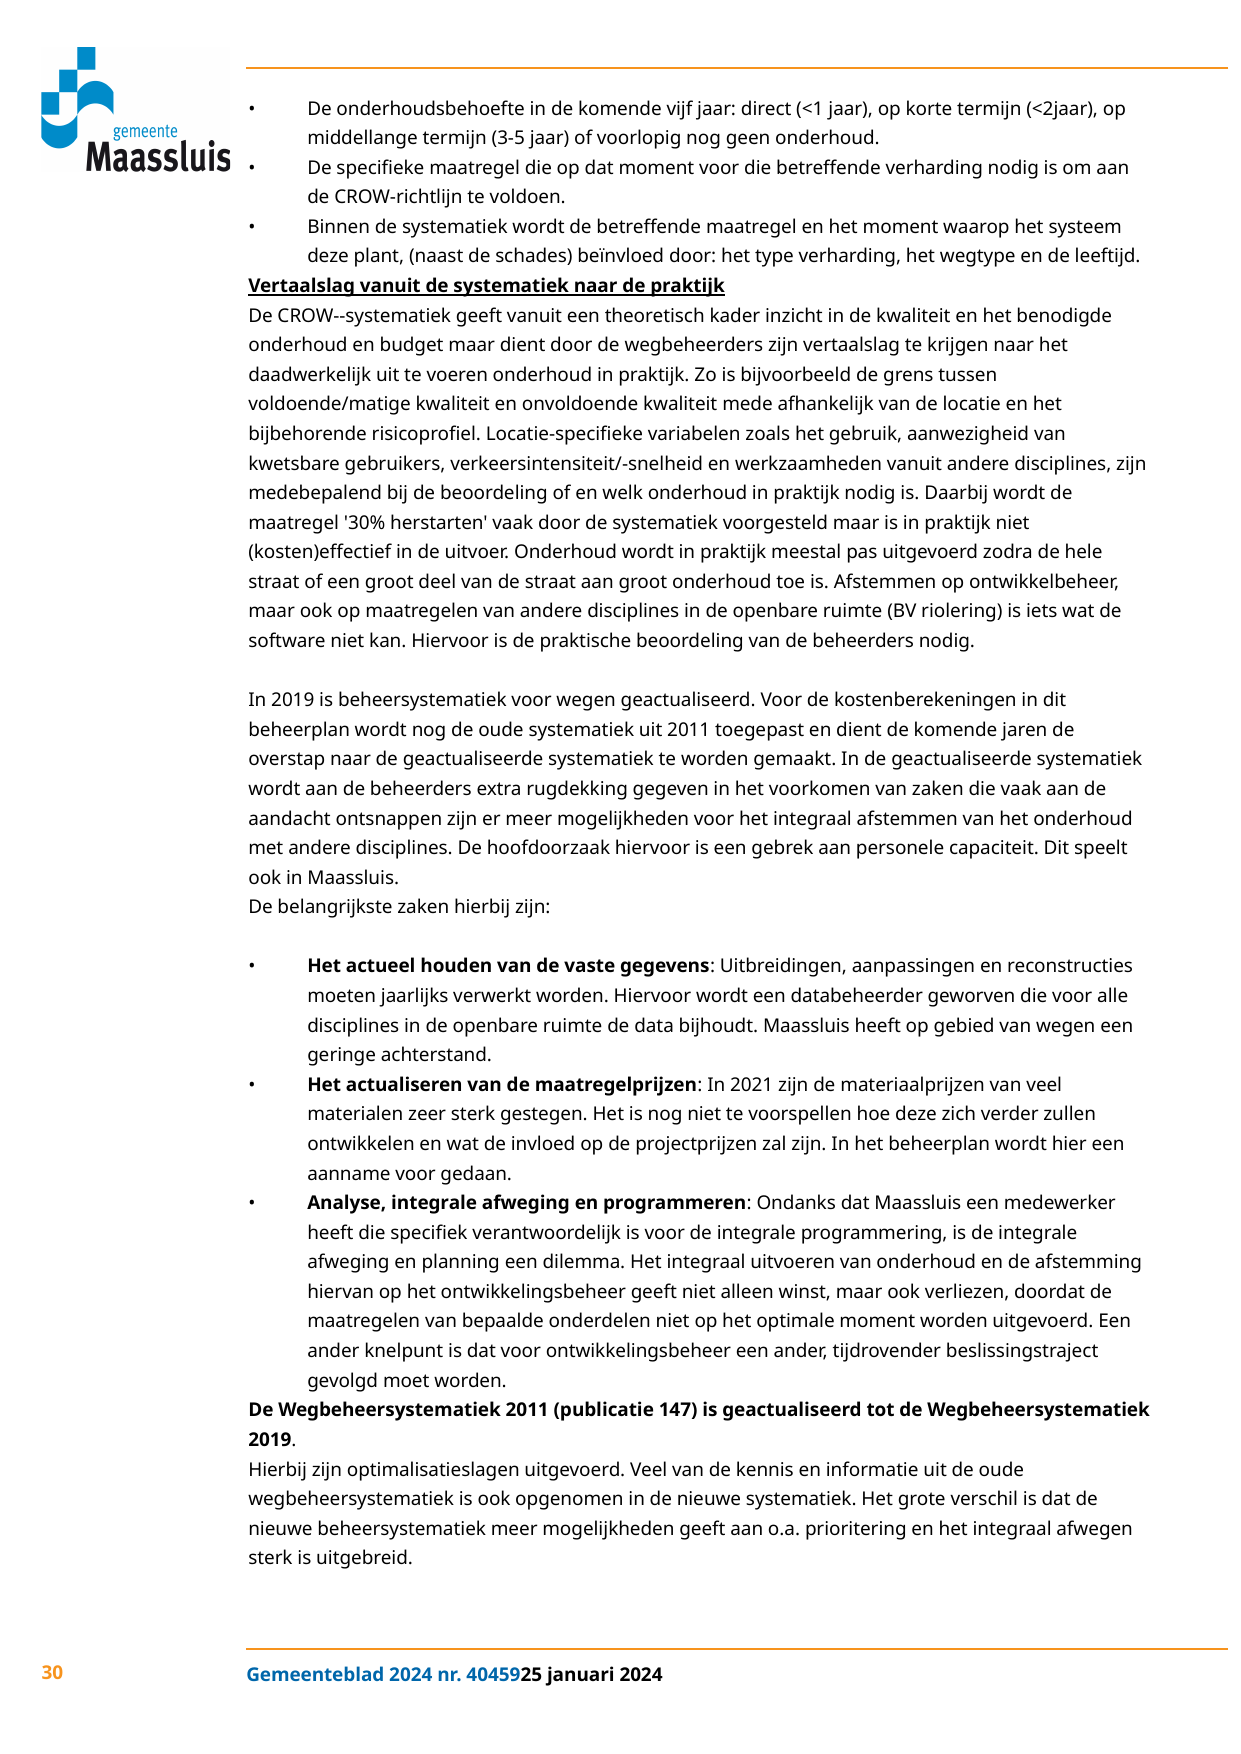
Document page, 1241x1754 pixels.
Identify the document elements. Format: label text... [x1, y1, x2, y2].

list Analyse, integrale afweging en programmeren: Ondanks dat Maassluis een medewerker heeft die specifiek verantwoordelijk is voor de integrale programmering, is de integrale afweging en planning een dilemma. Het integraal uitvoeren van onderhoud en de afstemming hiervan op het ontwikkelingsbeheer geeft niet alleen winst, maar ook verliezen, doordat de maatregelen van bepaalde onderdelen niet op het optimale moment worden uitgevoerd. Een ander knelpunt is dat voor ontwikkelingsbeheer een ander, tijdrovender beslissingstraject gevolgd moet worden. [248, 1189, 1152, 1393]
list Binnen de systematiek wordt de betreffende maatregel en het moment waarop het systeem deze plant, (naast de schades) beïnvloed door: het type verharding, het wegtype en de leeftijd. [248, 213, 1152, 268]
list De onderhoudsbehoefte in de komende vijf jaar: direct (<1 jaar), op korte termijn (<2jaar), op middellange termijn (3-5 jaar) of voorlopig nog geen onderhoud. [248, 95, 1152, 150]
list Het actueel houden van de vaste gegevens: Uitbreidingen, aanpassingen en reconstructies moeten jaarlijks verwerkt worden. Hiervoor wordt een databeheerder geworven die voor alle disciplines in de openbare ruimte de data bijhoudt. Maassluis heeft op gebied van wegen een geringe achterstand. [248, 953, 1152, 1067]
text In 2019 is beheersystematiek voor wegen geactualiseerd. Voor de kostenberekeningen in dit beheerplan wordt nog de oude systematiek uit 2011 toegepast en dient de komende jaren de overstap naar de geactualiseerde systematiek te worden gemaakt. In de geactualiseerde systematiek wordt aan de beheerders extra rugdekking gegeven in het voorkomen van zaken die vaak aan de aandacht ontsnappen zijn er meer mogelijkheden voor het integraal afstemmen van het onderhoud met andere disciplines. De hoofdoorzaak hiervoor is een gebrek aan personele capaciteit. Dit speelt ook in Maassluis. [248, 686, 1152, 890]
picture [41, 47, 231, 172]
text De CROW--systematiek geeft vanuit een theoretisch kader inzicht in de kwaliteit en het benodigde onderhoud en budget maar dient door de wegbeheerders zijn vertaalslag te krijgen naar het daadwerkelijk uit te voeren onderhoud in praktijk. Zo is bijvoorbeeld de grens tussen voldoende/matige kwaliteit en onvoldoende kwaliteit mede afhankelijk van de locatie en het bijbehorende risicoprofiel. Locatie-specifieke variabelen zoals het gebruik, aanwezigheid van kwetsbare gebruikers, verkeersintensiteit/-snelheid en werkzaamheden vanuit andere disciplines, zijn medebepalend bij de beoordeling of en welk onderhoud in praktijk nodig is. Daarbij wordt de maatregel '30% herstarten' vaak door de systematiek voorgesteld maar is in praktijk niet (kosten)effectief in de uitvoer. Onderhoud wordt in praktijk meestal pas uitgevoerd zodra de hele straat of een groot deel van de straat aan groot onderhoud toe is. Afstemmen op ontwikkelbeheer, maar ook op maatregelen van andere disciplines in de openbare ruimte (BV riolering) is iets wat de software niet kan. Hiervoor is de praktische beoordeling van de beheerders nodig. [248, 302, 1152, 653]
picture [41, 47, 77, 92]
list De specifieke maatregel die op dat moment voor die betreffende verharding nodig is om aan de CROW-richtlijn te voldoen. [248, 154, 1152, 209]
text Vertaalslag vanuit de systematiek naar de praktijk [248, 272, 1152, 298]
text De belangrijkste zaken hierbij zijn: [248, 893, 1152, 919]
list Het actualiseren van de maatregelprijzen: In 2021 zijn de materiaalprijzen van veel materialen zeer sterk gestegen. Het is nog niet te voorspellen hoe deze zich verder zullen ontwikkelen en wat de invloed op de projectprijzen zal zijn. In het beheerplan wordt hier een aanname voor gedaan. [248, 1071, 1152, 1186]
table_header De Wegbeheersystematiek 2011 (publicatie 147) is geactualiseerd tot de Wegbeheersystematiek 2019. Hierbij zijn optimalisatieslagen uitgevoerd. Veel van de kennis en informatie uit de oude wegbeheersystematiek is ook opgenomen in de nieuwe systematiek. Het grote verschil is dat de nieuwe beheersystematiek meer mogelijkheden geeft aan o.a. prioritering en het integraal afwegen sterk is uitgebreid. [248, 1397, 1152, 1600]
